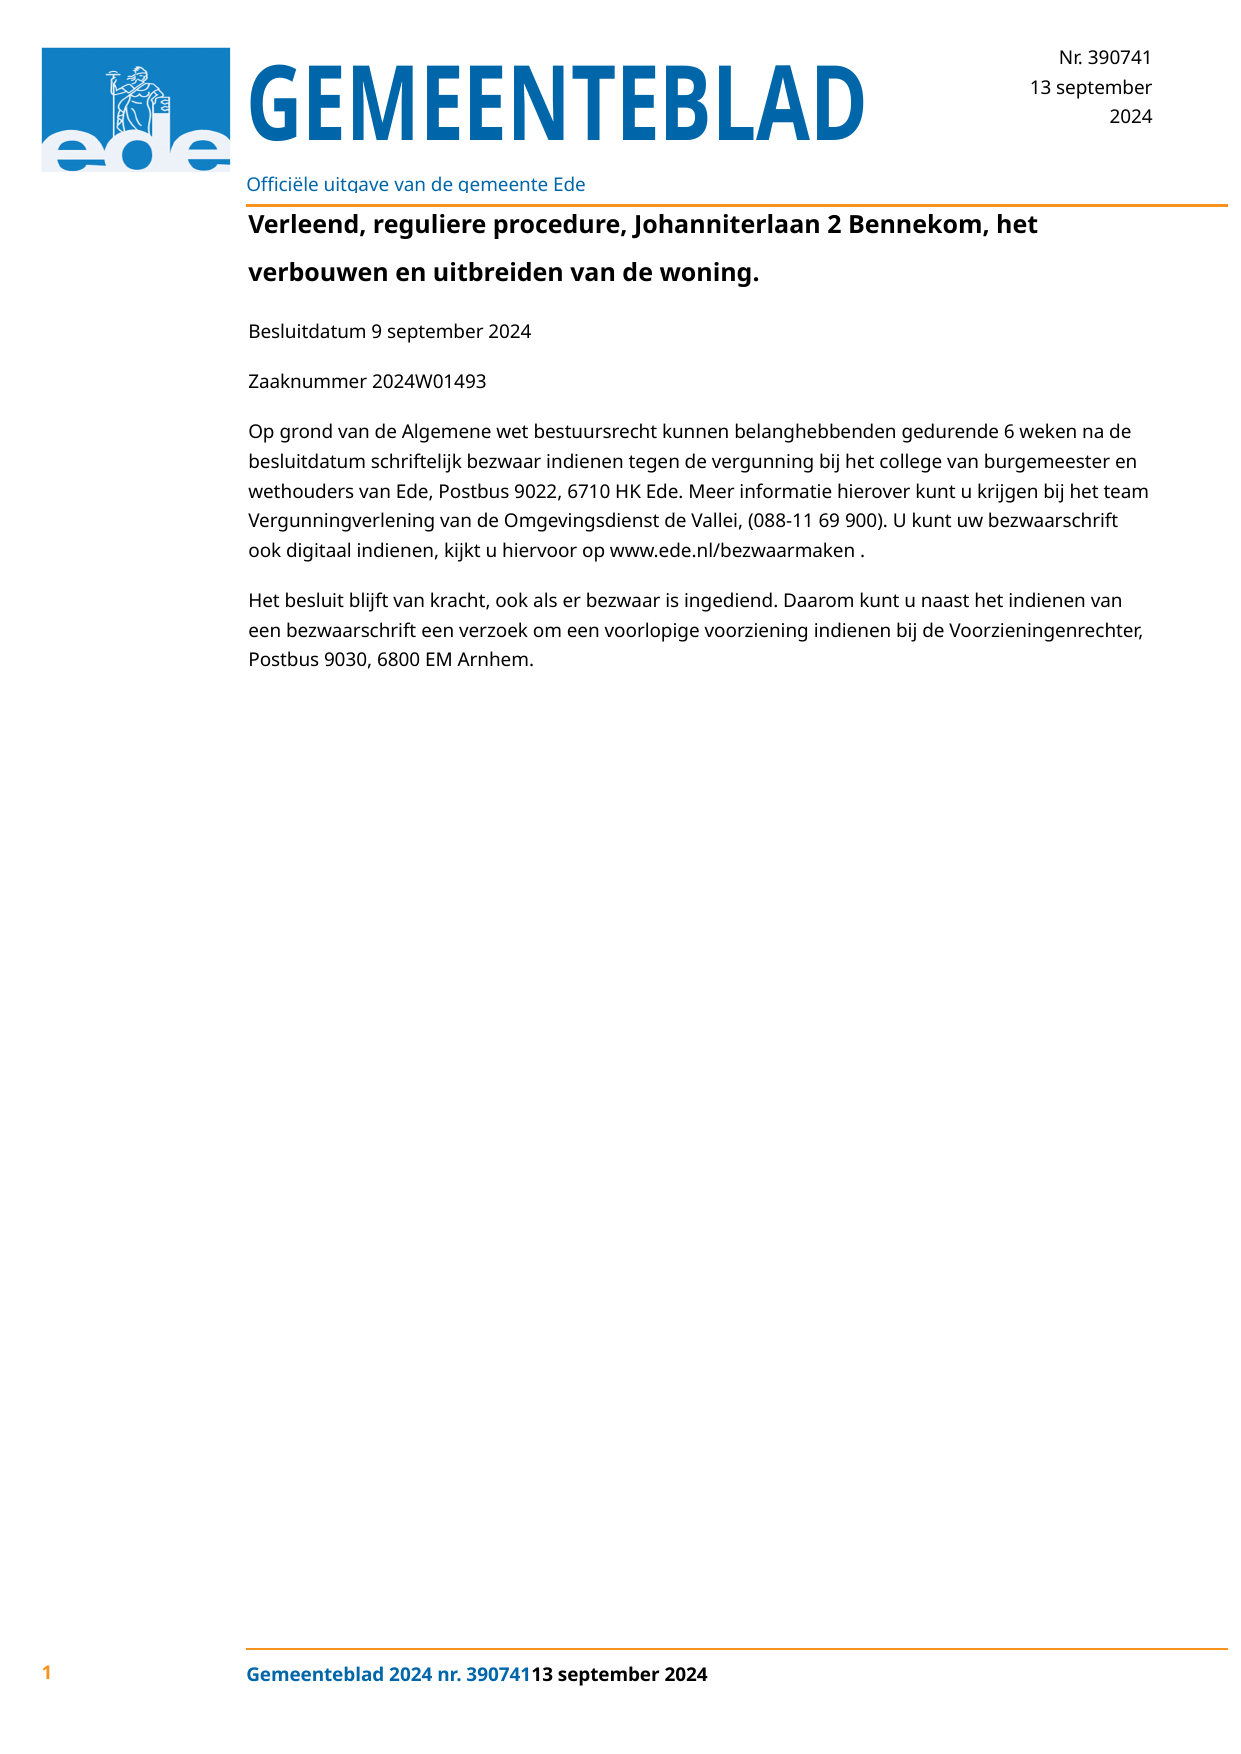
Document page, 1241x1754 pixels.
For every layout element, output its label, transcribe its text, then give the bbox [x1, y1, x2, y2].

text Het besluit blijft van kracht, ook als er bezwaar is ingediend. Daarom kunt u naast het indienen van een bezwaarschrift een verzoek om een voorlopige voorziening indienen bij de Voorzieningenrechter, Postbus 9030, 6800 EM Arnhem. [248, 587, 1152, 672]
text Zaaknummer 2024W01493 [248, 368, 1152, 394]
text Verleend, reguliere procedure, Johanniterlaan 2 Bennekom, het verbouwen en uitbreiden van de woning. [248, 207, 1152, 288]
text Besluitdatum 9 september 2024 [248, 318, 1152, 344]
picture [41, 47, 231, 172]
text Op grond van de Algemene wet bestuursrecht kunnen belanghebbenden gedurende 6 weken na de besluitdatum schriftelijk bezwaar indienen tegen de vergunning bij het college van burgemeester en wethouders van Ede, Postbus 9022, 6710 HK Ede. Meer informatie hierover kunt u krijgen bij het team Vergunningverlening van de Omgevingsdienst de Vallei, (088-11 69 900). U kunt uw bezwaarschrift ook digitaal indienen, kijkt u hiervoor op www.ede.nl/bezwaarmaken . [248, 419, 1152, 563]
